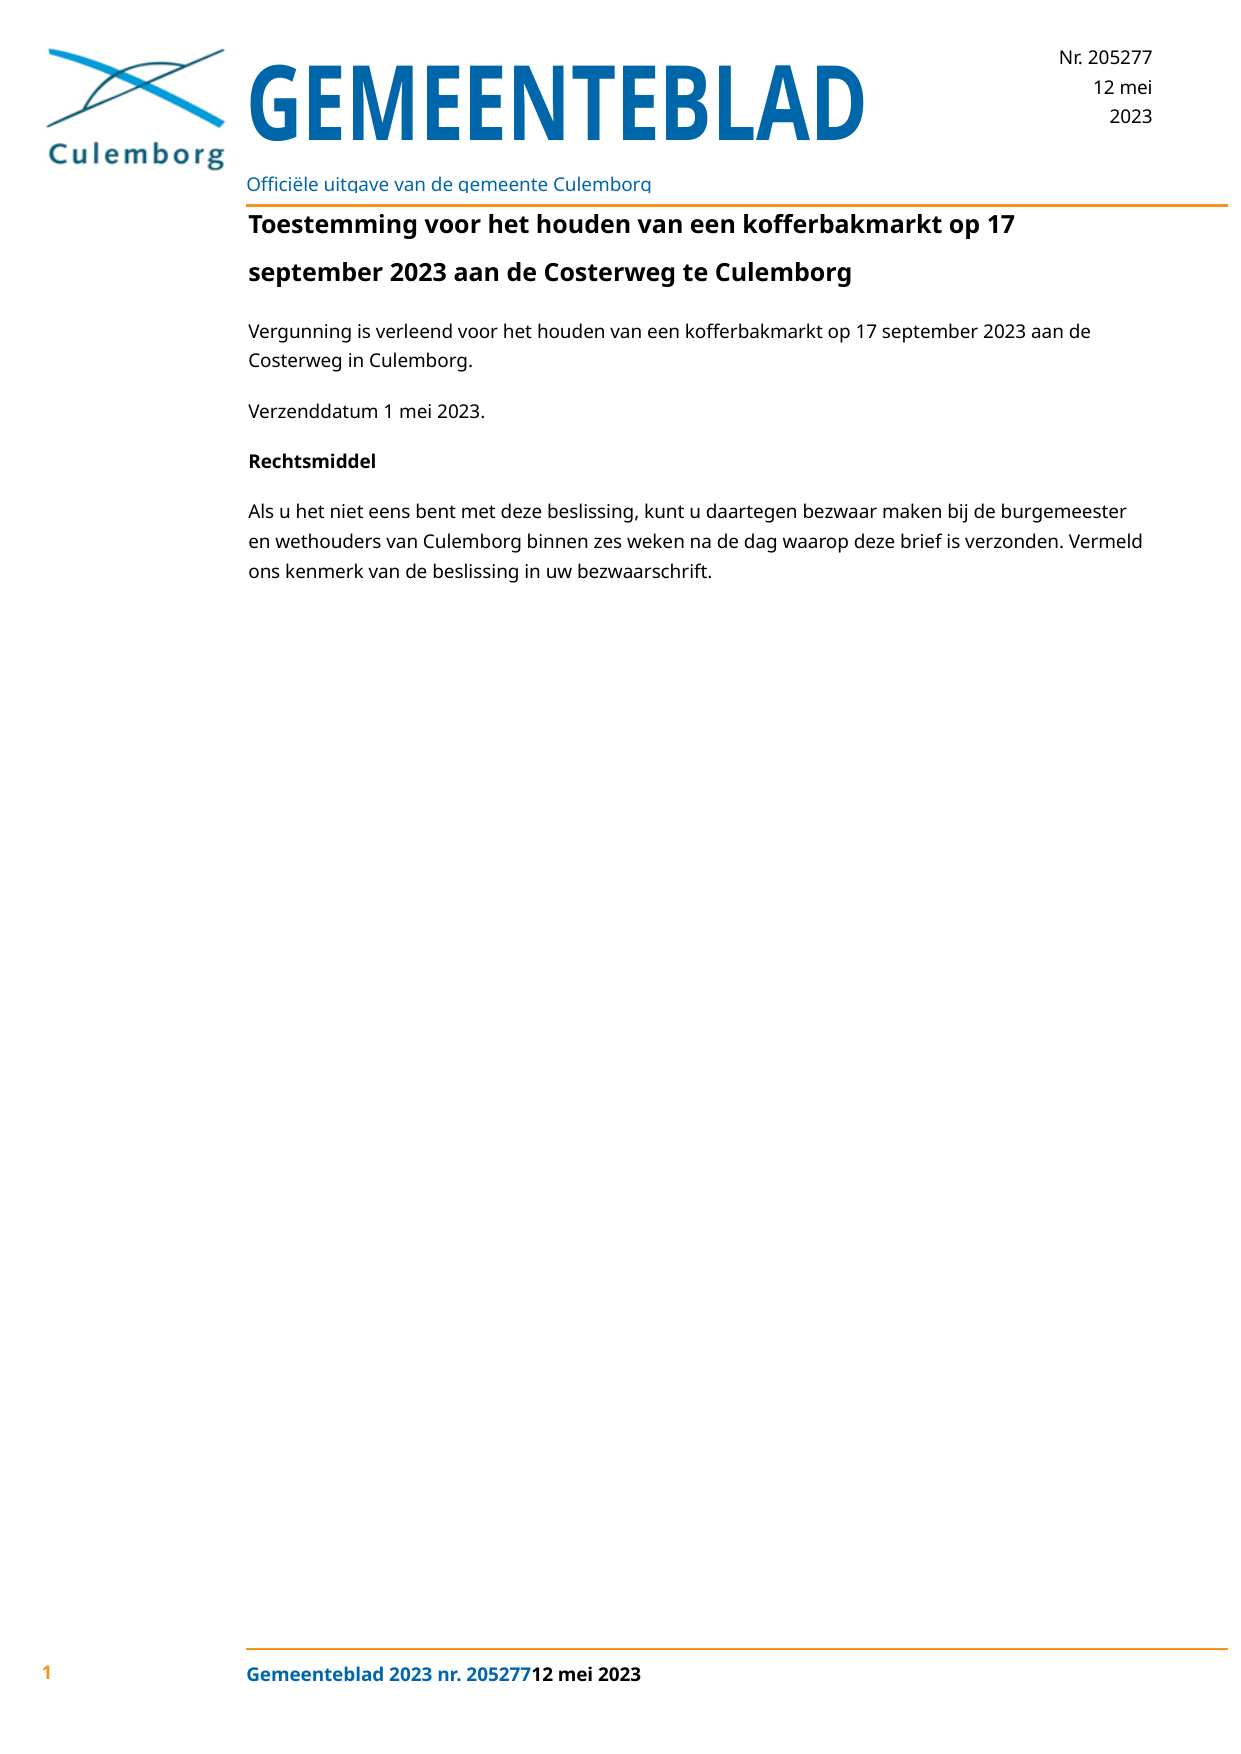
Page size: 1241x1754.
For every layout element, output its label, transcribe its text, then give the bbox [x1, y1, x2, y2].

text Toestemming voor het houden van een kofferbakmarkt op 17 september 2023 aan de Costerweg te Culemborg [248, 207, 1152, 288]
text Vergunning is verleend voor het houden van een kofferbakmarkt op 17 september 2023 aan de Costerweg in Culemborg. [248, 318, 1152, 373]
text Verzenddatum 1 mei 2023. [248, 398, 1152, 424]
text Als u het niet eens bent met deze beslissing, kunt u daartegen bezwaar maken bij de burgemeester en wethouders van Culemborg binnen zes weken na de dag waarop deze brief is verzonden. Vermeld ons kenmerk van de beslissing in uw bezwaarschrift. [248, 499, 1152, 584]
picture [41, 47, 231, 172]
text Rechtsmiddel [248, 448, 1152, 474]
